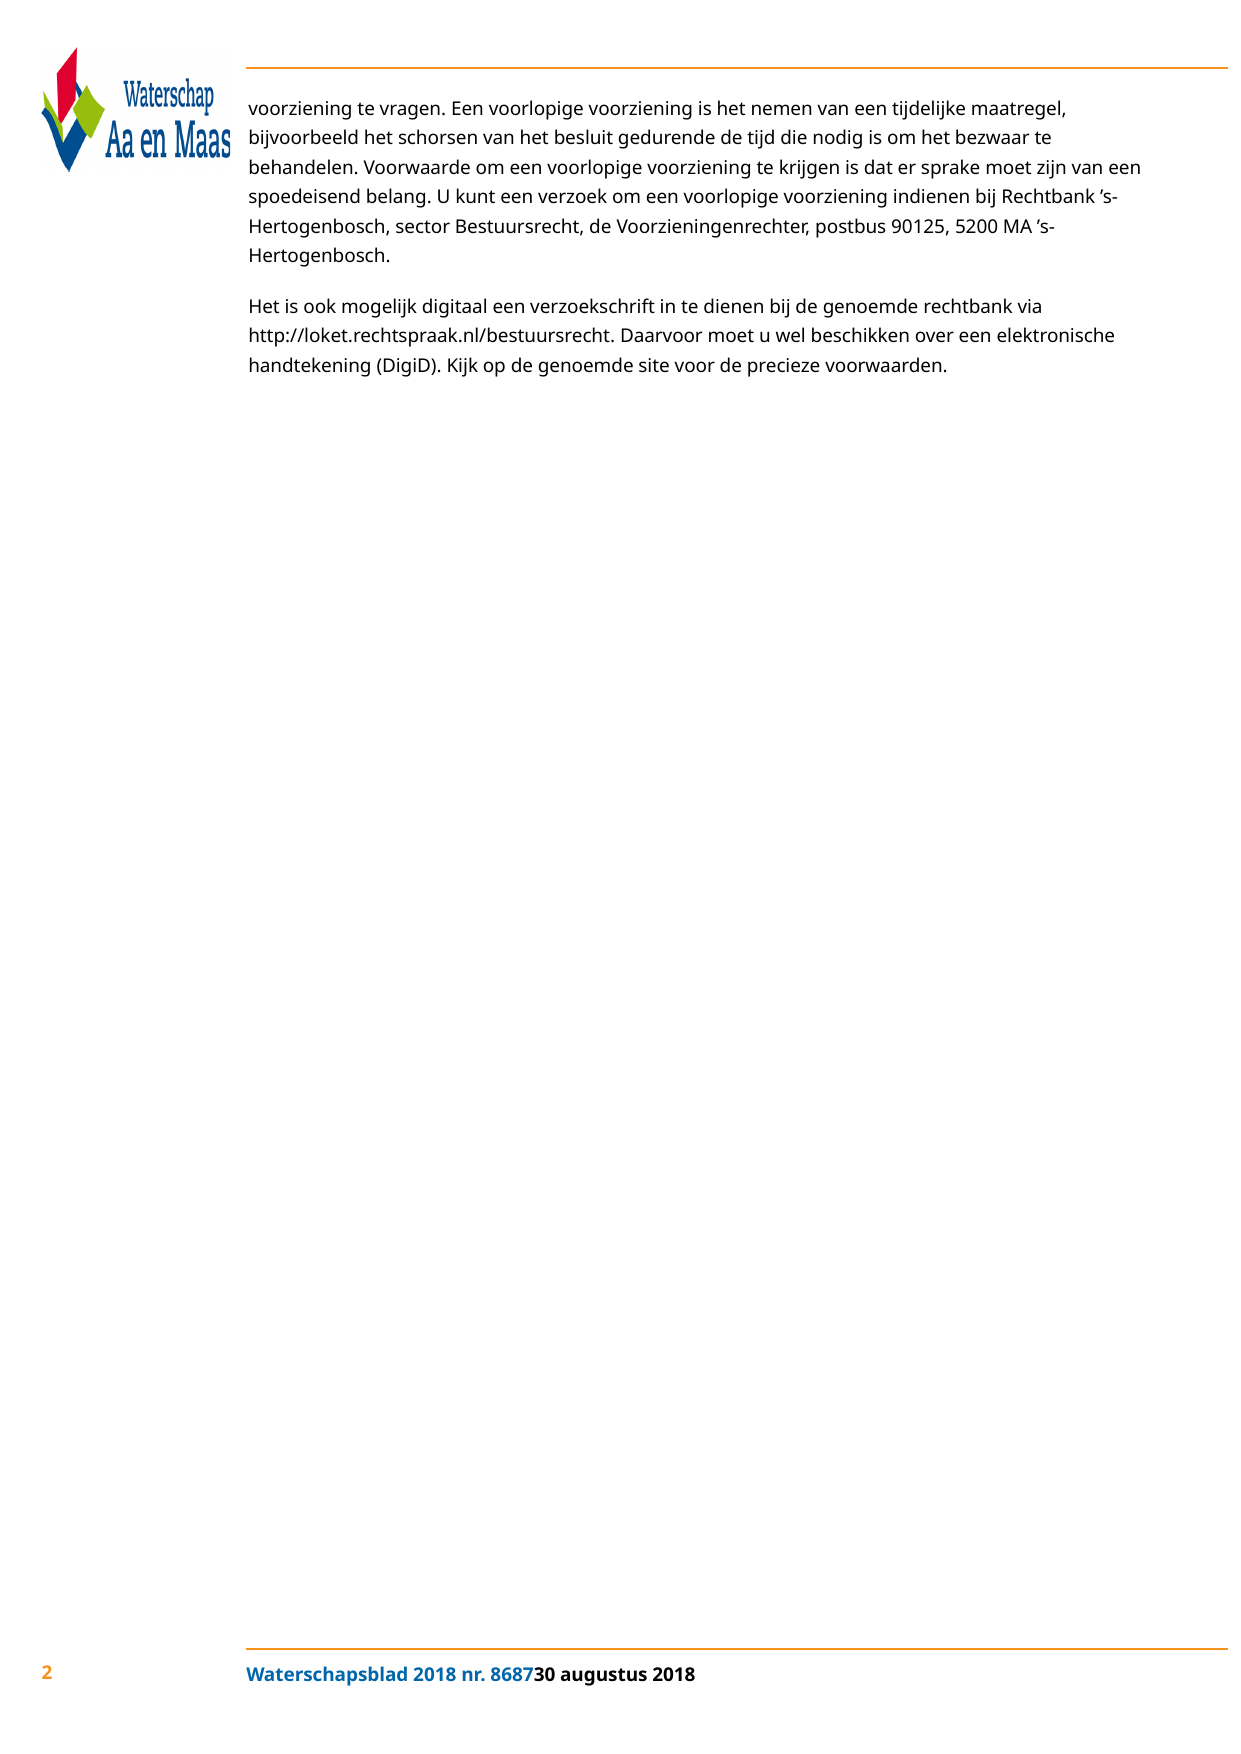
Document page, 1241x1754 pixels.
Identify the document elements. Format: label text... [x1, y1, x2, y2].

text voorziening te vragen. Een voorlopige voorziening is het nemen van een tijdelijke maatregel, bijvoorbeeld het schorsen van het besluit gedurende de tijd die nodig is om het bezwaar te behandelen. Voorwaarde om een voorlopige voorziening te krijgen is dat er sprake moet zijn van een spoedeisend belang. U kunt een verzoek om een voorlopige voorziening indienen bij Rechtbank ’s-Hertogenbosch, sector Bestuursrecht, de Voorzieningenrechter, postbus 90125, 5200 MA ’s-Hertogenbosch. [248, 95, 1152, 268]
text Het is ook mogelijk digitaal een verzoekschrift in te dienen bij de genoemde rechtbank via http://loket.rechtspraak.nl/bestuursrecht. Daarvoor moet u wel beschikken over een elektronische handtekening (DigiD). Kijk op de genoemde site voor de precieze voorwaarden. [248, 293, 1152, 378]
picture [41, 47, 231, 172]
